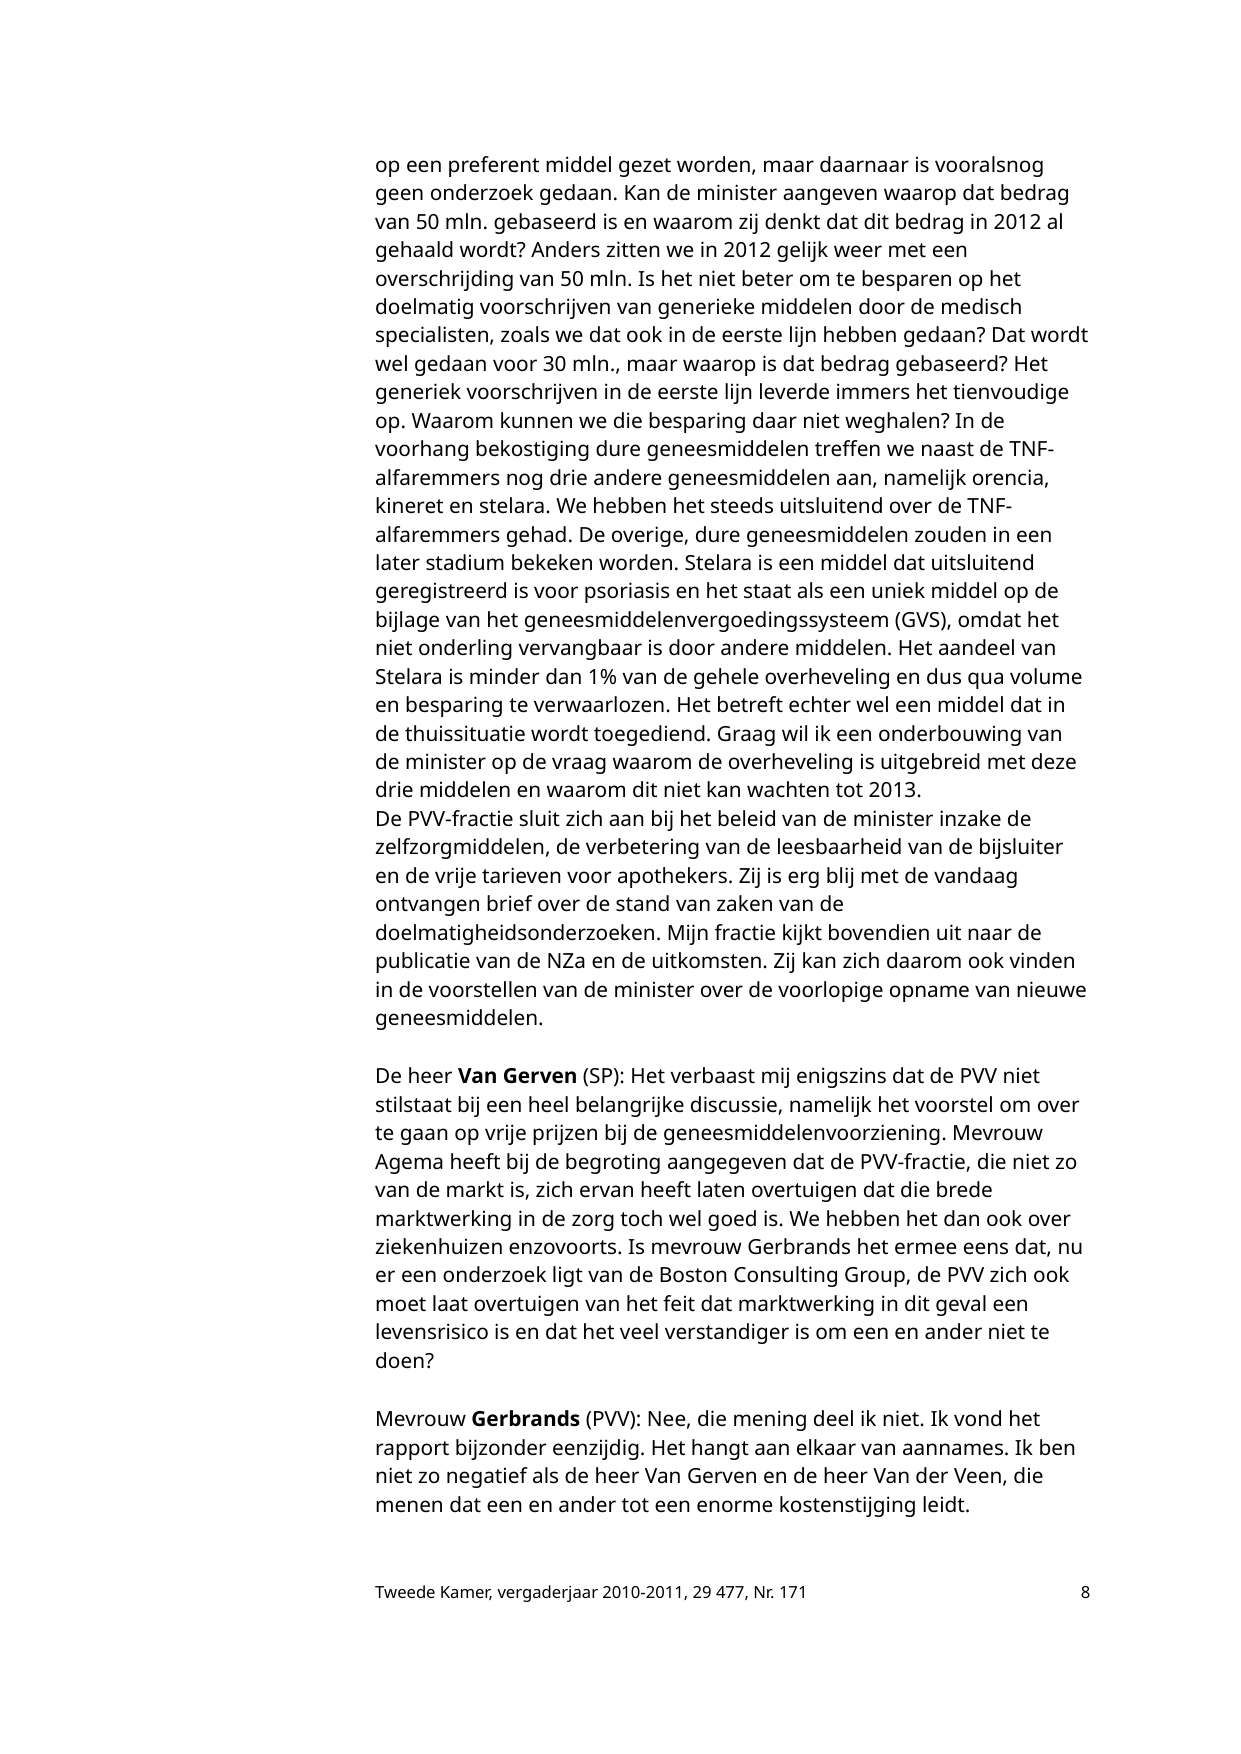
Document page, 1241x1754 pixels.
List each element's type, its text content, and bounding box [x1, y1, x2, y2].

text De heer Van Gerven (SP): Het verbaast mij enigszins dat de PVV niet stilstaat bij een heel belangrijke discussie, namelijk het voorstel om over te gaan op vrije prijzen bij de geneesmiddelenvoorziening. Mevrouw Agema heeft bij de begroting aangegeven dat de PVV-fractie, die niet zo van de markt is, zich ervan heeft laten overtuigen dat die brede marktwerking in de zorg toch wel goed is. We hebben het dan ook over ziekenhuizen enzovoorts. Is mevrouw Gerbrands het ermee eens dat, nu er een onderzoek ligt van de Boston Consulting Group, de PVV zich ook moet laat overtuigen van het feit dat marktwerking in dit geval een levensrisico is en dat het veel verstandiger is om een en ander niet te doen? [375, 1062, 1090, 1374]
text op een preferent middel gezet worden, maar daarnaar is vooralsnog geen onderzoek gedaan. Kan de minister aangeven waarop dat bedrag van 50 mln. gebaseerd is en waarom zij denkt dat dit bedrag in 2012 al gehaald wordt? Anders zitten we in 2012 gelijk weer met een overschrijding van 50 mln. Is het niet beter om te besparen op het doelmatig voorschrijven van generieke middelen door de medisch specialisten, zoals we dat ook in de eerste lijn hebben gedaan? Dat wordt wel gedaan voor 30 mln., maar waarop is dat bedrag gebaseerd? Het generiek voorschrijven in de eerste lijn leverde immers het tienvoudige op. Waarom kunnen we die besparing daar niet weghalen? In de voorhang bekostiging dure geneesmiddelen treffen we naast de TNF-alfaremmers nog drie andere geneesmiddelen aan, namelijk orencia, kineret en stelara. We hebben het steeds uitsluitend over de TNF-alfaremmers gehad. De overige, dure geneesmiddelen zouden in een later stadium bekeken worden. Stelara is een middel dat uitsluitend geregistreerd is voor psoriasis en het staat als een uniek middel op de bijlage van het geneesmiddelenvergoedingssysteem (GVS), omdat het niet onderling vervangbaar is door andere middelen. Het aandeel van Stelara is minder dan 1% van de gehele overheveling en dus qua volume en besparing te verwaarlozen. Het betreft echter wel een middel dat in de thuissituatie wordt toegediend. Graag wil ik een onderbouwing van de minister op de vraag waarom de overheveling is uitgebreid met deze drie middelen en waarom dit niet kan wachten tot 2013. [375, 150, 1090, 804]
text Mevrouw Gerbrands (PVV): Nee, die mening deel ik niet. Ik vond het rapport bijzonder eenzijdig. Het hangt aan elkaar van aannames. Ik ben niet zo negatief als de heer Van Gerven en de heer Van der Veen, die menen dat een en ander tot een enorme kostenstijging leidt. [375, 1404, 1090, 1518]
text De PVV-fractie sluit zich aan bij het beleid van de minister inzake de zelfzorgmiddelen, de verbetering van de leesbaarheid van de bijsluiter en de vrije tarieven voor apothekers. Zij is erg blij met de vandaag ontvangen brief over de stand van zaken van de doelmatigheidsonderzoeken. Mijn fractie kijkt bovendien uit naar de publicatie van de NZa en de uitkomsten. Zij kan zich daarom ook vinden in de voorstellen van de minister over de voorlopige opname van nieuwe geneesmiddelen. [375, 804, 1090, 1032]
